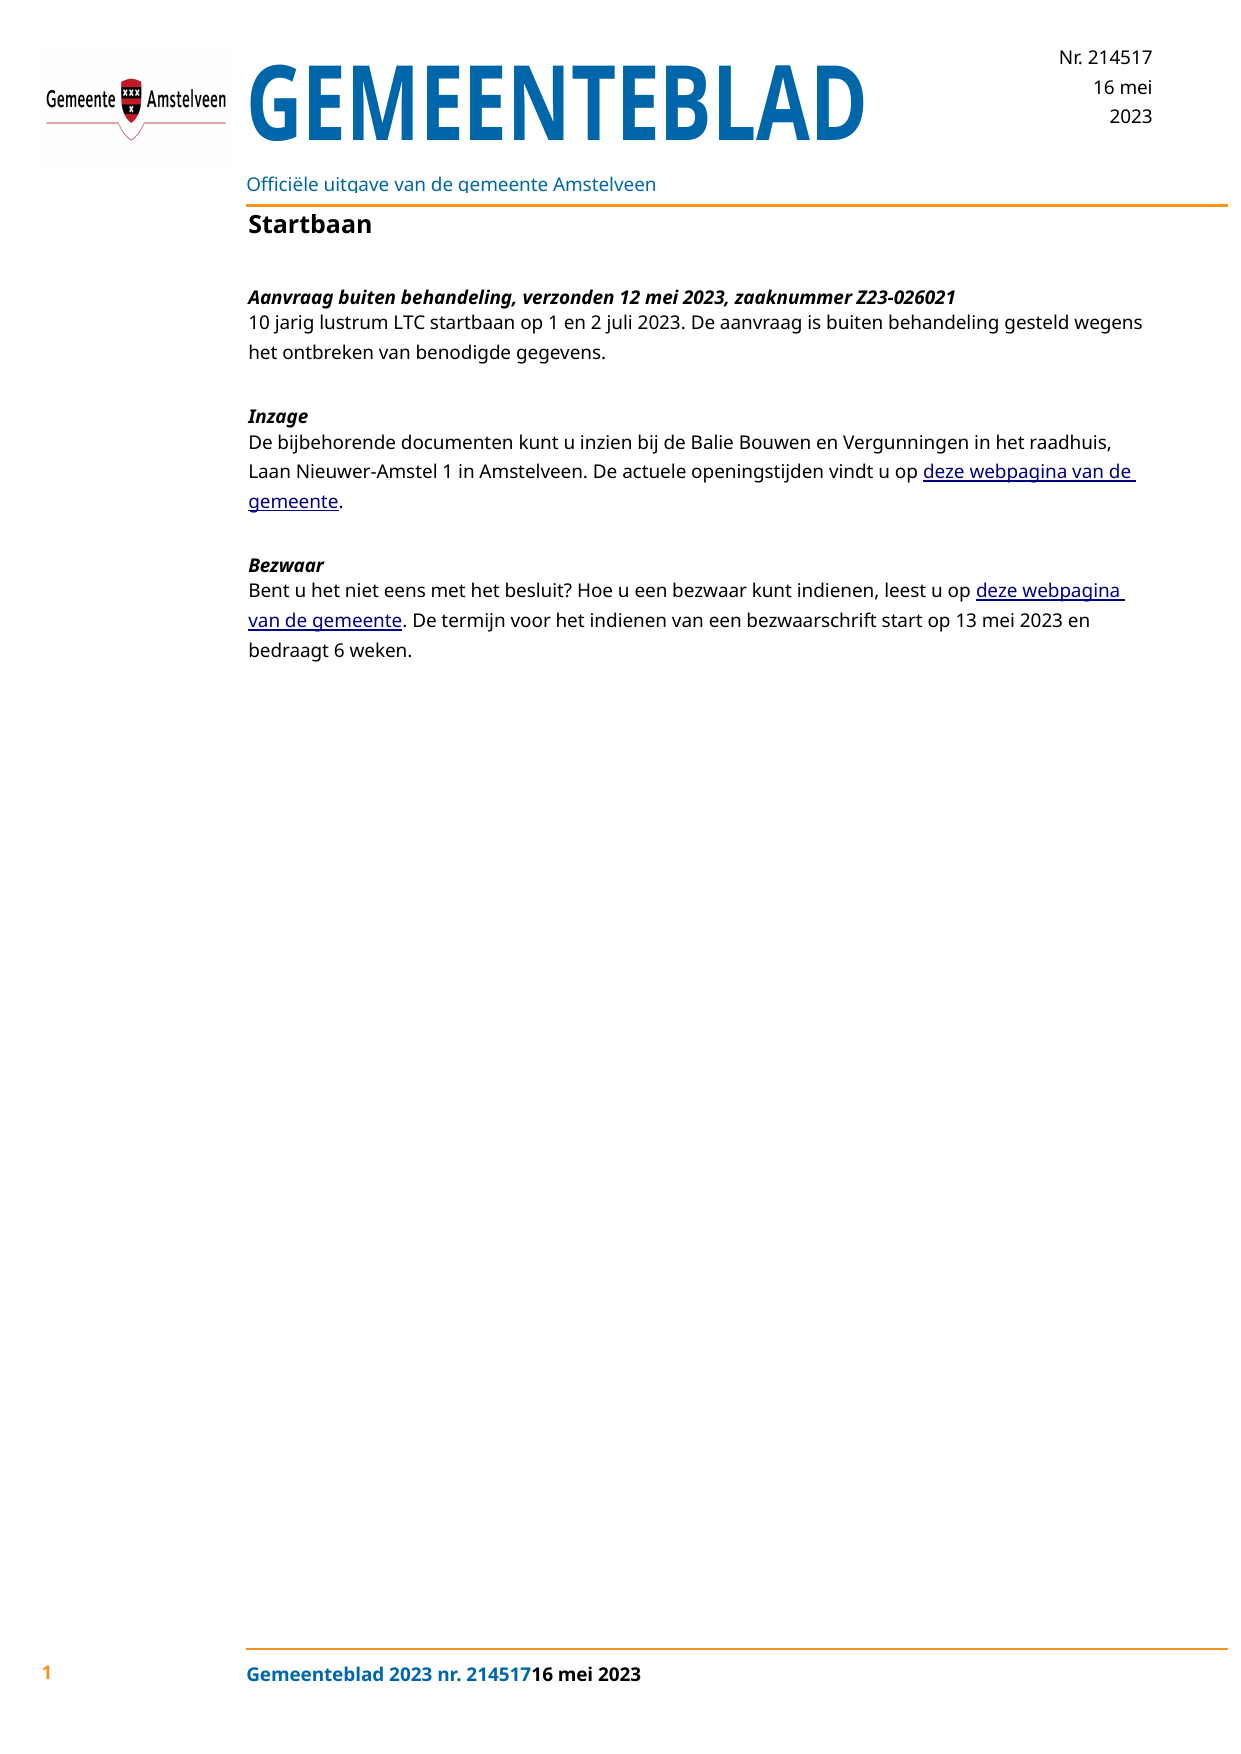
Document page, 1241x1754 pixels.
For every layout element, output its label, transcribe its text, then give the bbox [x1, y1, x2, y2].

text Bezwaar [248, 552, 1152, 578]
text Startbaan [248, 207, 1152, 241]
text Aanvraag buiten behandeling, verzonden 12 mei 2023, zaaknummer Z23-026021 [248, 284, 1152, 309]
text Inzage [248, 403, 1152, 429]
text De bijbehorende documenten kunt u inzien bij de Balie Bouwen en Vergunningen in het raadhuis, Laan Nieuwer-Amstel 1 in Amstelveen. De actuele openingstijden vindt u op deze webpagina van de gemeente. [248, 429, 1152, 514]
text Bent u het niet eens met het besluit? Hoe u een bezwaar kunt indienen, leest u op deze webpagina van de gemeente. De termijn voor het indienen van een bezwaarschrift start op 13 mei 2023 en bedraagt 6 weken. [248, 578, 1152, 663]
text 10 jarig lustrum LTC startbaan op 1 en 2 juli 2023. De aanvraag is buiten behandeling gesteld wegens het ontbreken van benodigde gegevens. [248, 309, 1152, 365]
picture [41, 47, 231, 172]
